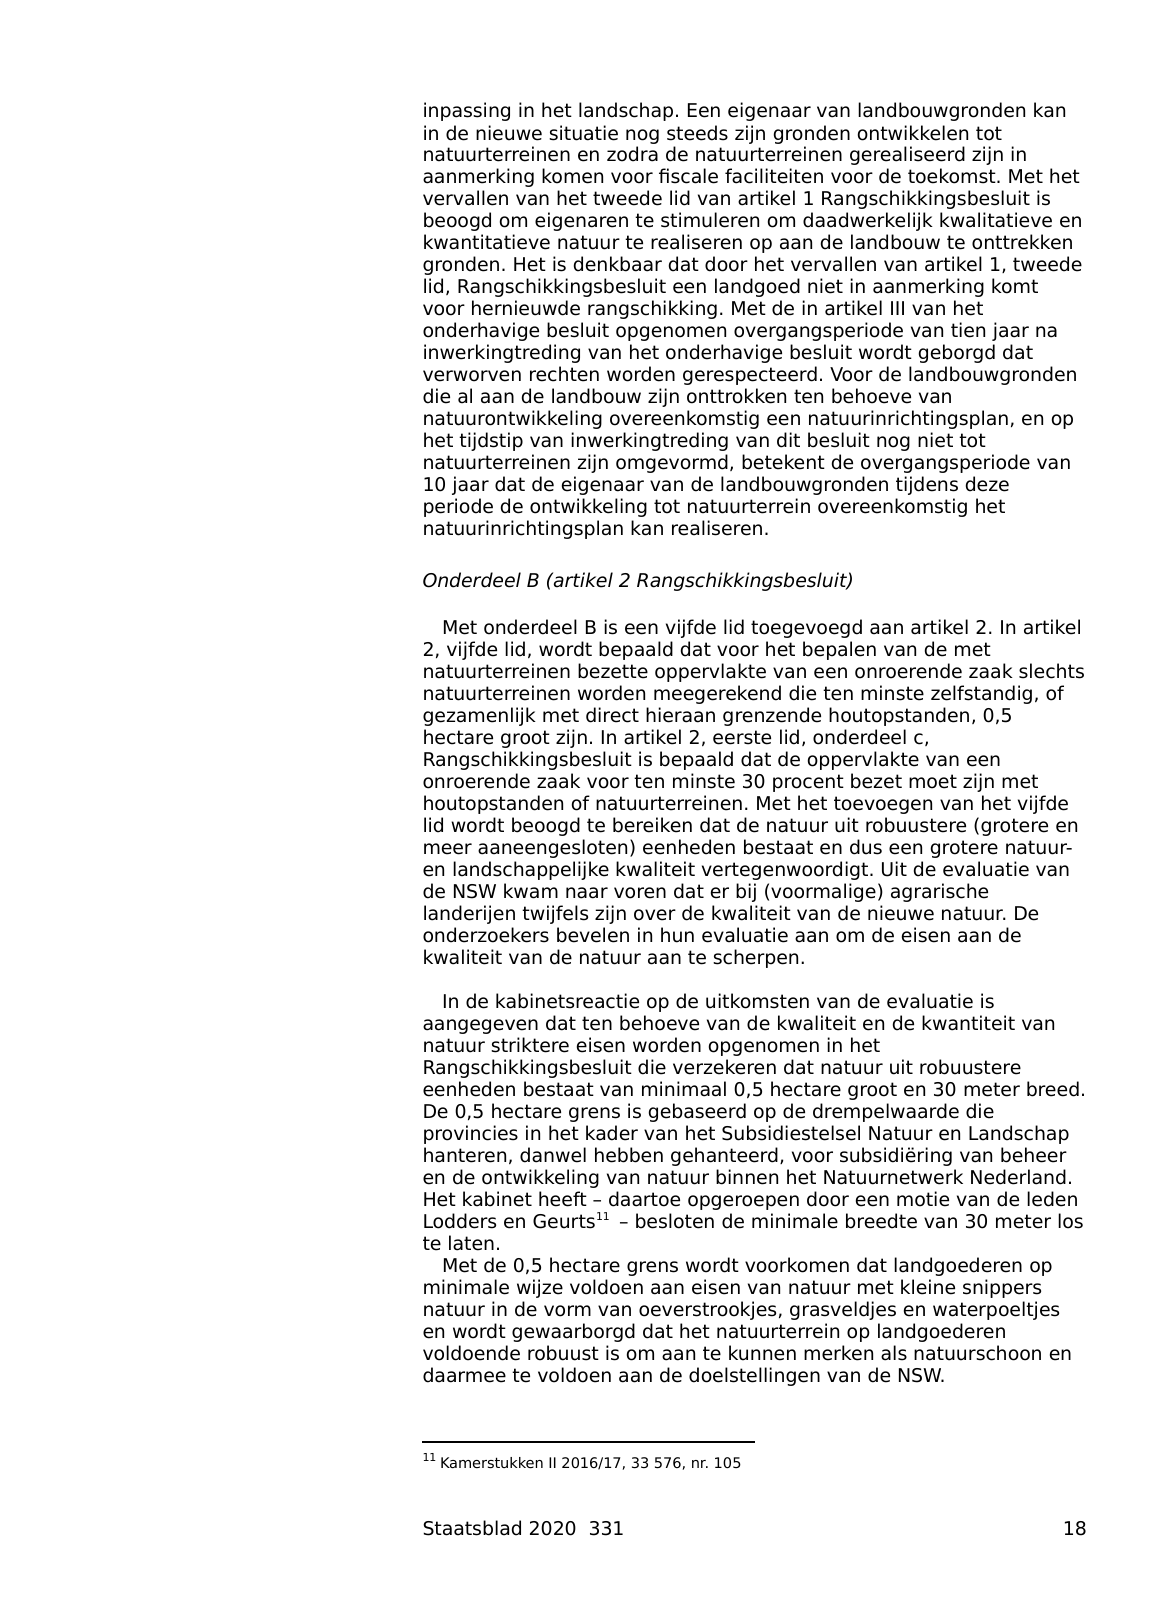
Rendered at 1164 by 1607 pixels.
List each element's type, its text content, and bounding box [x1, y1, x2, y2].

text Kamerstukken II 2016/17, 33 576, nr. 105 [422, 1451, 1087, 1473]
subtitle Onderdeel B (artikel 2 Rangschikkingsbesluit) [422, 570, 1087, 592]
text inpassing in het landschap. Een eigenaar van landbouwgronden kan in de nieuwe situatie nog steeds zijn gronden ontwikkelen tot natuurterreinen en zodra de natuurterreinen gerealiseerd zijn in aanmerking komen voor fiscale faciliteiten voor de toekomst. Met het vervallen van het tweede lid van artikel 1 Rangschikkingsbesluit is beoogd om eigenaren te stimuleren om daadwerkelijk kwalitatieve en kwantitatieve natuur te realiseren op aan de landbouw te onttrekken gronden. Het is denkbaar dat door het vervallen van artikel 1, tweede lid, Rangschikkingsbesluit een landgoed niet in aanmerking komt voor hernieuwde rangschikking. Met de in artikel III van het onderhavige besluit opgenomen overgangsperiode van tien jaar na inwerkingtreding van het onderhavige besluit wordt geborgd dat verworven rechten worden gerespecteerd. Voor de landbouwgronden die al aan de landbouw zijn onttrokken ten behoeve van natuurontwikkeling overeenkomstig een natuurinrichtingsplan, en op het tijdstip van inwerkingtreding van dit besluit nog niet tot natuurterreinen zijn omgevormd, betekent de overgangsperiode van 10 jaar dat de eigenaar van de landbouwgronden tijdens deze periode de ontwikkeling tot natuurterrein overeenkomstig het natuurinrichtingsplan kan realiseren. [422, 100, 1087, 540]
text Met de 0,5 hectare grens wordt voorkomen dat landgoederen op minimale wijze voldoen aan eisen van natuur met kleine snippers natuur in de vorm van oeverstrookjes, grasveldjes en waterpoeltjes en wordt gewaarborgd dat het natuurterrein op landgoederen voldoende robuust is om aan te kunnen merken als natuurschoon en daarmee te voldoen aan de doelstellingen van de NSW. [422, 1254, 1087, 1386]
text In de kabinetsreactie op de uitkomsten van de evaluatie is aangegeven dat ten behoeve van de kwaliteit en de kwantiteit van natuur striktere eisen worden opgenomen in het Rangschikkingsbesluit die verzekeren dat natuur uit robuustere eenheden bestaat van minimaal 0,5 hectare groot en 30 meter breed. De 0,5 hectare grens is gebaseerd op de drempelwaarde die provincies in het kader van het Subsidiestelsel Natuur en Landschap hanteren, danwel hebben gehanteerd, voor subsidiëring van beheer en de ontwikkeling van natuur binnen het Natuurnetwerk Nederland. Het kabinet heeft – daartoe opgeroepen door een motie van de leden Lodders en Geurts – besloten de minimale breedte van 30 meter los te laten. [422, 991, 1087, 1254]
text Met onderdeel B is een vijfde lid toegevoegd aan artikel 2. In artikel 2, vijfde lid, wordt bepaald dat voor het bepalen van de met natuurterreinen bezette oppervlakte van een onroerende zaak slechts natuurterreinen worden meegerekend die ten minste zelfstandig, of gezamenlijk met direct hieraan grenzende houtopstanden, 0,5 hectare groot zijn. In artikel 2, eerste lid, onderdeel c, Rangschikkingsbesluit is bepaald dat de oppervlakte van een onroerende zaak voor ten minste 30 procent bezet moet zijn met houtopstanden of natuurterreinen. Met het toevoegen van het vijfde lid wordt beoogd te bereiken dat de natuur uit robuustere (grotere en meer aaneengesloten) eenheden bestaat en dus een grotere natuur- en landschappelijke kwaliteit vertegenwoordigt. Uit de evaluatie van de NSW kwam naar voren dat er bij (voormalige) agrarische landerijen twijfels zijn over de kwaliteit van de nieuwe natuur. De onderzoekers bevelen in hun evaluatie aan om de eisen aan de kwaliteit van de natuur aan te scherpen. [422, 617, 1087, 969]
